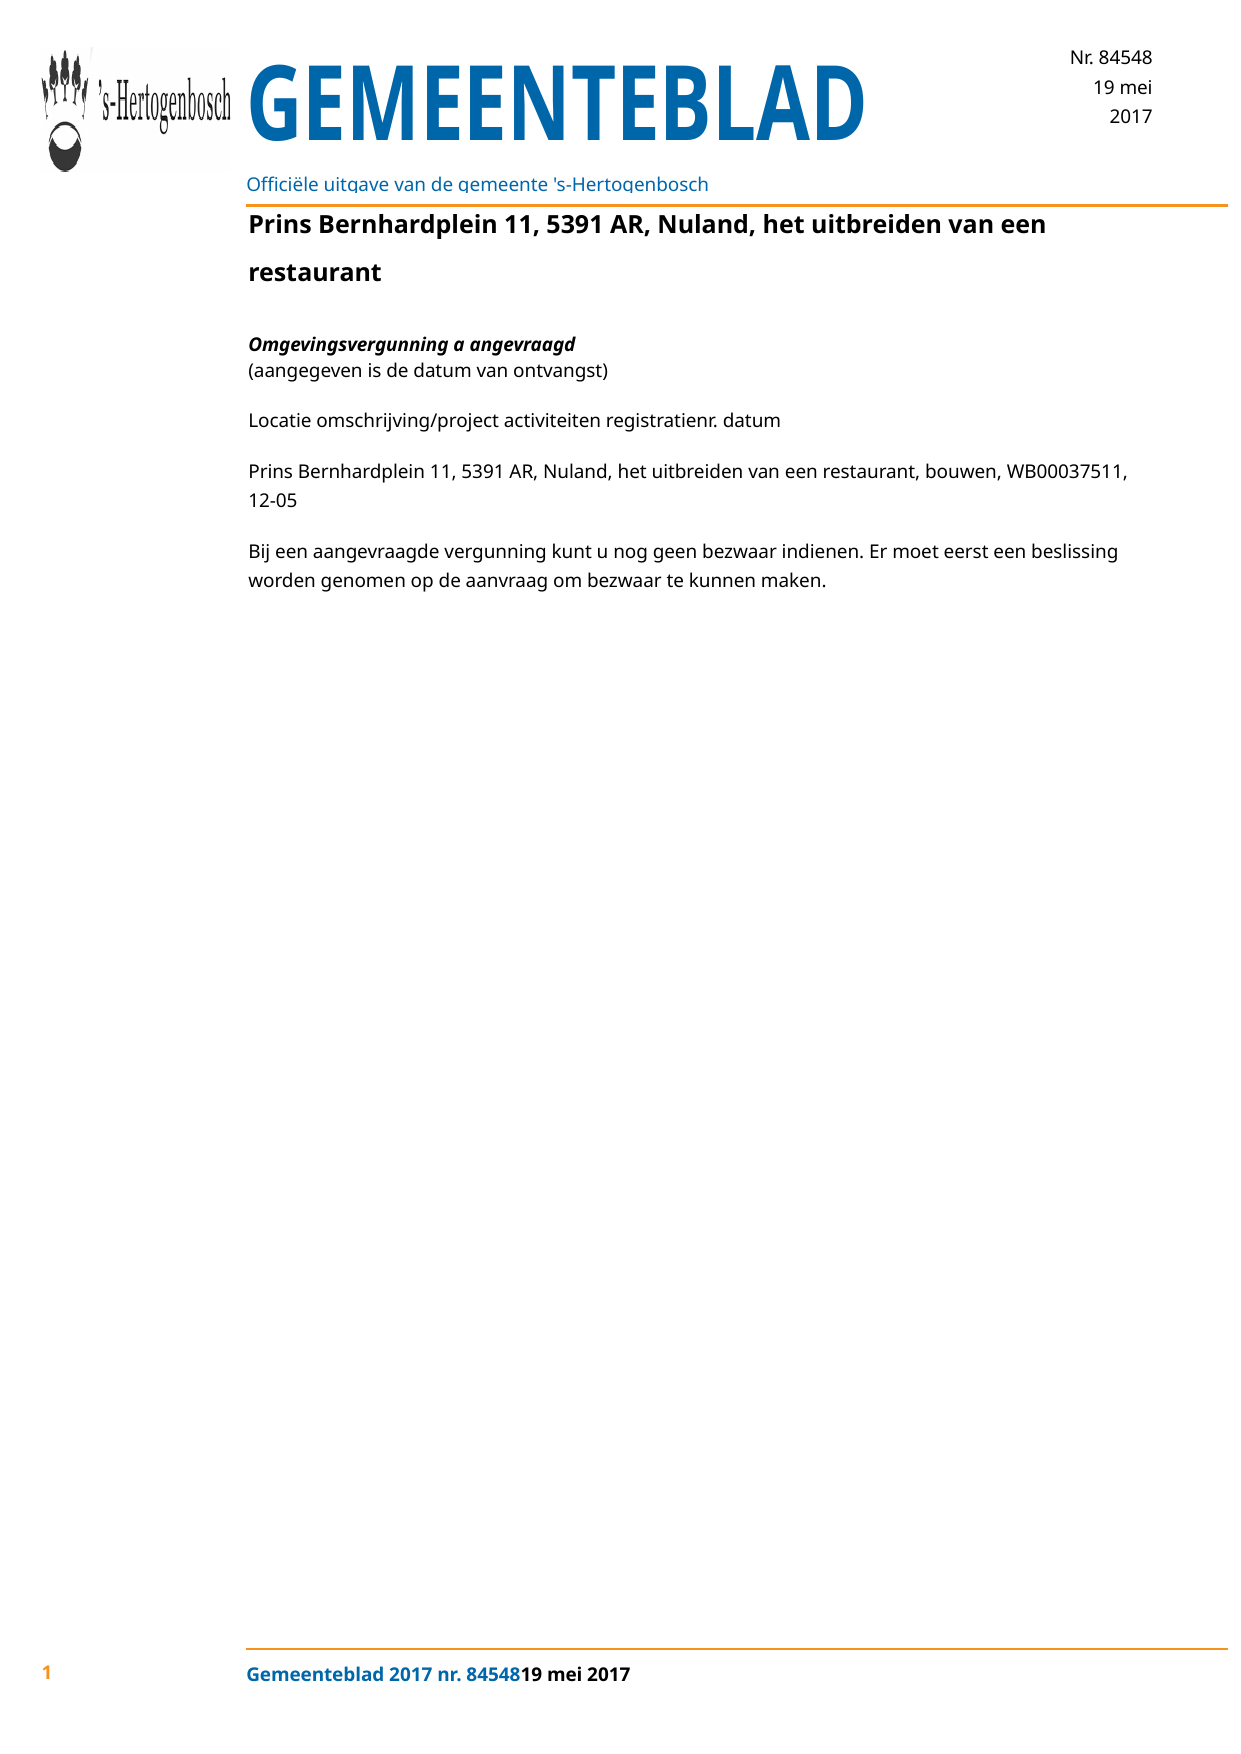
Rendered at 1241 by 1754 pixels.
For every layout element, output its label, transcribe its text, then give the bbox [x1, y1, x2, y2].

text (aangegeven is de datum van ontvangst) [248, 357, 1152, 383]
text Prins Bernhardplein 11, 5391 AR, Nuland, het uitbreiden van een restaurant [248, 207, 1152, 288]
text Locatie omschrijving/project activiteiten registratienr. datum [248, 408, 1152, 433]
text Bij een aangevraagde vergunning kunt u nog geen bezwaar indienen. Er moet eerst een beslissing worden genomen op de aanvraag om bezwaar te kunnen maken. [248, 538, 1152, 593]
text Omgevingsvergunning a angevraagd [248, 331, 1152, 357]
picture [41, 47, 231, 172]
text Prins Bernhardplein 11, 5391 AR, Nuland, het uitbreiden van een restaurant, bouwen, WB00037511, 12-05 [248, 458, 1152, 513]
